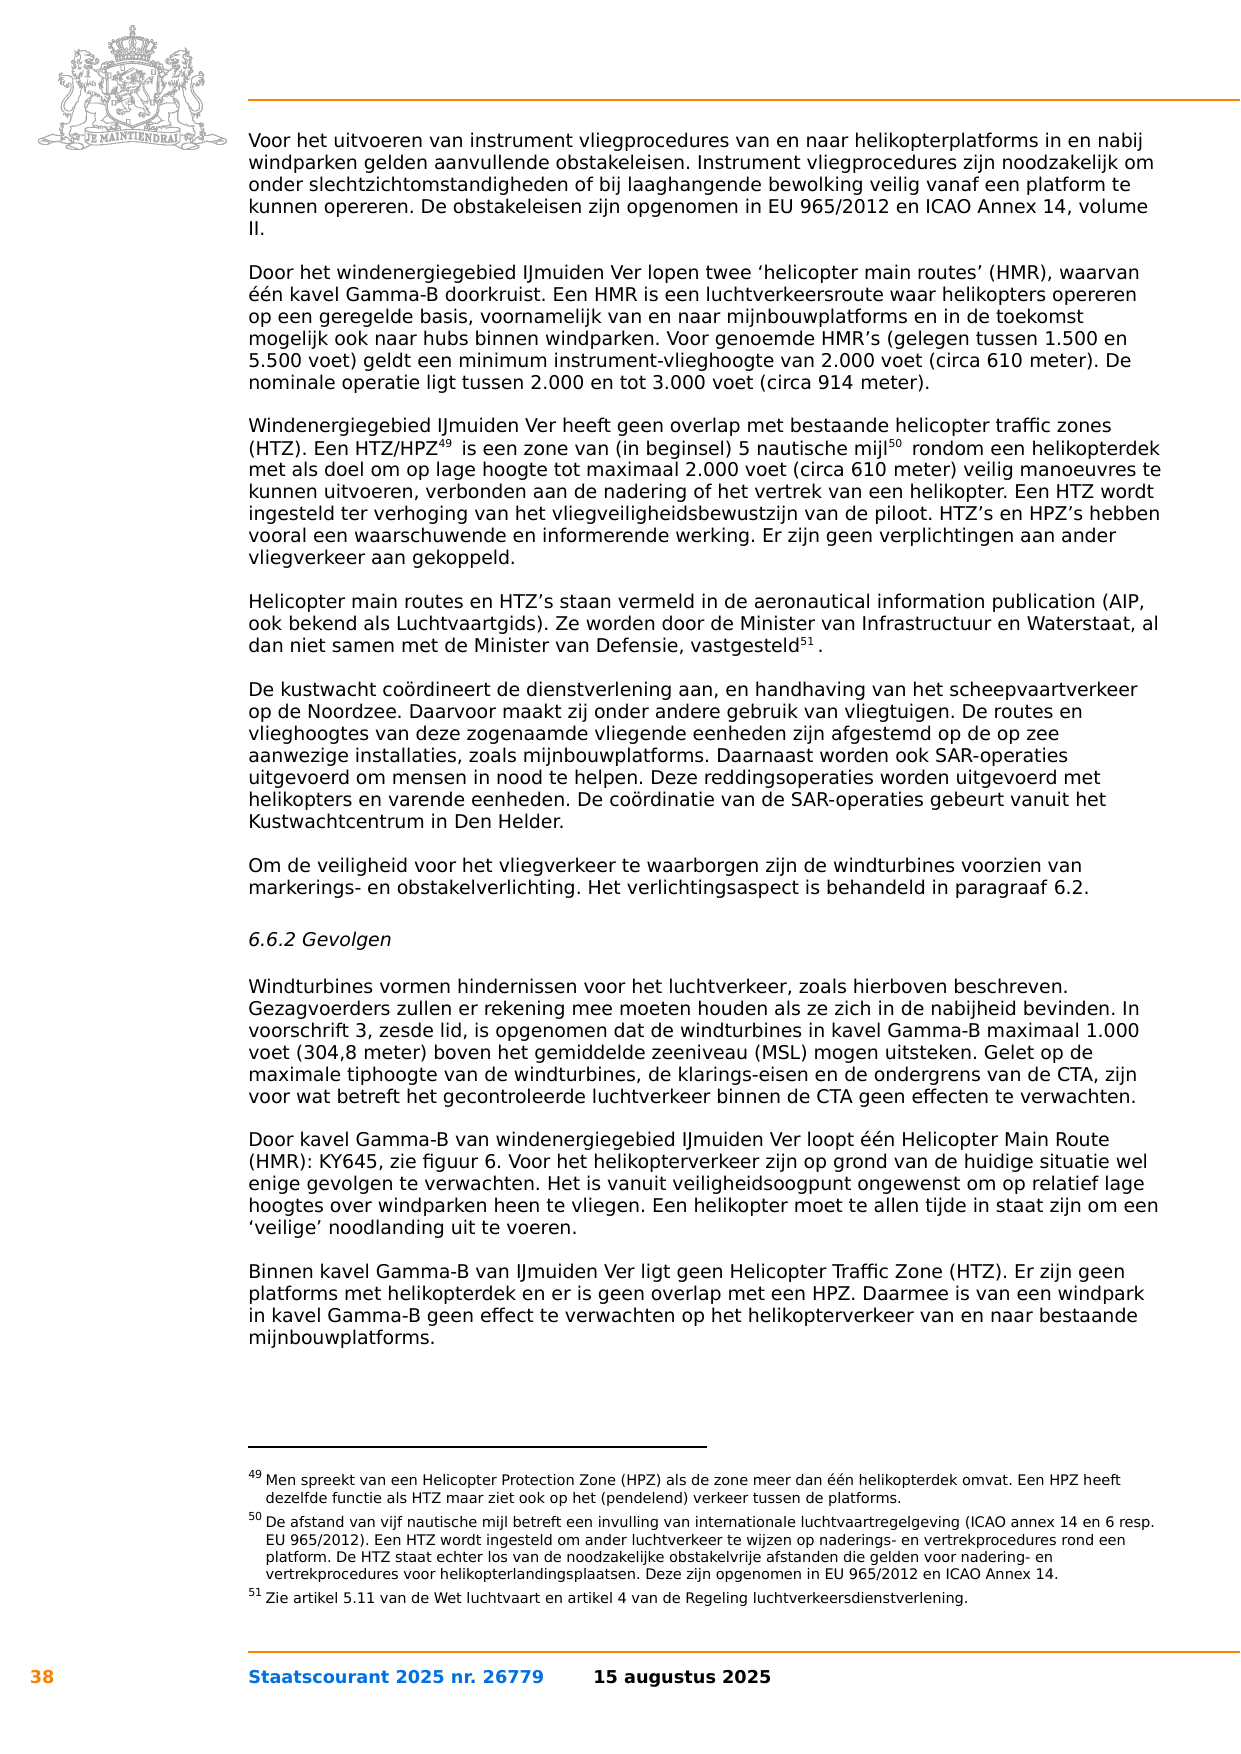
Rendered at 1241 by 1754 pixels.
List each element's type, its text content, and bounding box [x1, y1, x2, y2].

text Windturbines vormen hindernissen voor het luchtverkeer, zoals hierboven beschreven. Gezagvoerders zullen er rekening mee moeten houden als ze zich in de nabijheid bevinden. In voorschrift 3, zesde lid, is opgenomen dat de windturbines in kavel Gamma-B maximaal 1.000 voet (304,8 meter) boven het gemiddelde zeeniveau (MSL) mogen uitsteken. Gelet op de maximale tiphoogte van de windturbines, de klarings-eisen en de ondergrens van de CTA, zijn voor wat betreft het gecontroleerde luchtverkeer binnen de CTA geen effecten te verwachten. [248, 976, 1163, 1107]
text Windenergiegebied IJmuiden Ver heeft geen overlap met bestaande helicopter traffic zones (HTZ). Een HTZ/HPZ is een zone van (in beginsel) 5 nautische mijl rondom een helikopterdek met als doel om op lage hoogte tot maximaal 2.000 voet (circa 610 meter) veilig manoeuvres te kunnen uitvoeren, verbonden aan de nadering of het vertrek van een helikopter. Een HTZ wordt ingesteld ter verhoging van het vliegveiligheidsbewustzijn van de piloot. HTZ’s en HPZ’s hebben vooral een waarschuwende en informerende werking. Er zijn geen verplichtingen aan ander vliegverkeer aan gekoppeld. [248, 415, 1163, 569]
text De afstand van vijf nautische mijl betreft een invulling van internationale luchtvaartregelgeving (ICAO annex 14 en 6 resp. EU 965/2012). Een HTZ wordt ingesteld om ander luchtverkeer te wijzen op naderings- en vertrekprocedures rond een platform. De HTZ staat echter los van de noodzakelijke obstakelvrije afstanden die gelden voor nadering- en vertrekprocedures voor helikopterlandingsplaatsen. Deze zijn opgenomen in EU 965/2012 en ICAO Annex 14. [248, 1510, 1163, 1583]
text Door kavel Gamma-B van windenergiegebied IJmuiden Ver loopt één Helicopter Main Route (HMR): KY645, zie figuur 6. Voor het helikopterverkeer zijn op grond van de huidige situatie wel enige gevolgen te verwachten. Het is vanuit veiligheidsoogpunt ongewenst om op relatief lage hoogtes over windparken heen te vliegen. Een helikopter moet te allen tijde in staat zijn om een ‘veilige’ noodlanding uit te voeren. [248, 1129, 1163, 1239]
text De kustwacht coördineert de dienstverlening aan, en handhaving van het scheepvaartverkeer op de Noordzee. Daarvoor maakt zij onder andere gebruik van vliegtuigen. De routes en vlieghoogtes van deze zogenaamde vliegende eenheden zijn afgestemd op de op zee aanwezige installaties, zoals mijnbouwplatforms. Daarnaast worden ook SAR-operaties uitgevoerd om mensen in nood te helpen. Deze reddingsoperaties worden uitgevoerd met helikopters en varende eenheden. De coördinatie van de SAR-operaties gebeurt vanuit het Kustwachtcentrum in Den Helder. [248, 679, 1163, 833]
text Helicopter main routes en HTZ’s staan vermeld in de aeronautical information publication (AIP, ook bekend als Luchtvaartgids). Ze worden door de Minister van Infrastructuur en Waterstaat, al dan niet samen met de Minister van Defensie, vastgesteld. [248, 591, 1163, 657]
text Door het windenergiegebied IJmuiden Ver lopen twee ‘helicopter main routes’ (HMR), waarvan één kavel Gamma-B doorkruist. Een HMR is een luchtverkeersroute waar helikopters opereren op een geregelde basis, voornamelijk van en naar mijnbouwplatforms en in de toekomst mogelijk ook naar hubs binnen windparken. Voor genoemde HMR’s (gelegen tussen 1.500 en 5.500 voet) geldt een minimum instrument-vlieghoogte van 2.000 voet (circa 610 meter). De nominale operatie ligt tussen 2.000 en tot 3.000 voet (circa 914 meter). [248, 262, 1163, 393]
text Voor het uitvoeren van instrument vliegprocedures van en naar helikopterplatforms in en nabij windparken gelden aanvullende obstakeleisen. Instrument vliegprocedures zijn noodzakelijk om onder slechtzichtomstandigheden of bij laaghangende bewolking veilig vanaf een platform te kunnen opereren. De obstakeleisen zijn opgenomen in EU 965/2012 en ICAO Annex 14, volume II. [248, 130, 1163, 240]
subtitle 6.6.2 Gevolgen [248, 929, 1163, 951]
text Om de veiligheid voor het vliegverkeer te waarborgen zijn de windturbines voorzien van markerings- en obstakelverlichting. Het verlichtingsaspect is behandeld in paragraaf 6.2. [248, 855, 1163, 899]
text Zie artikel 5.11 van de Wet luchtvaart en artikel 4 van de Regeling luchtverkeersdienstverlening. [248, 1586, 1163, 1608]
text Men spreekt van een Helicopter Protection Zone (HPZ) als de zone meer dan één helikopterdek omvat. Een HPZ heeft dezelfde functie als HTZ maar ziet ook op het (pendelend) verkeer tussen de platforms. [248, 1468, 1163, 1507]
picture [38, 25, 227, 150]
text Binnen kavel Gamma-B van IJmuiden Ver ligt geen Helicopter Traffic Zone (HTZ). Er zijn geen platforms met helikopterdek en er is geen overlap met een HPZ. Daarmee is van een windpark in kavel Gamma-B geen effect te verwachten op het helikopterverkeer van en naar bestaande mijnbouwplatforms. [248, 1261, 1163, 1349]
